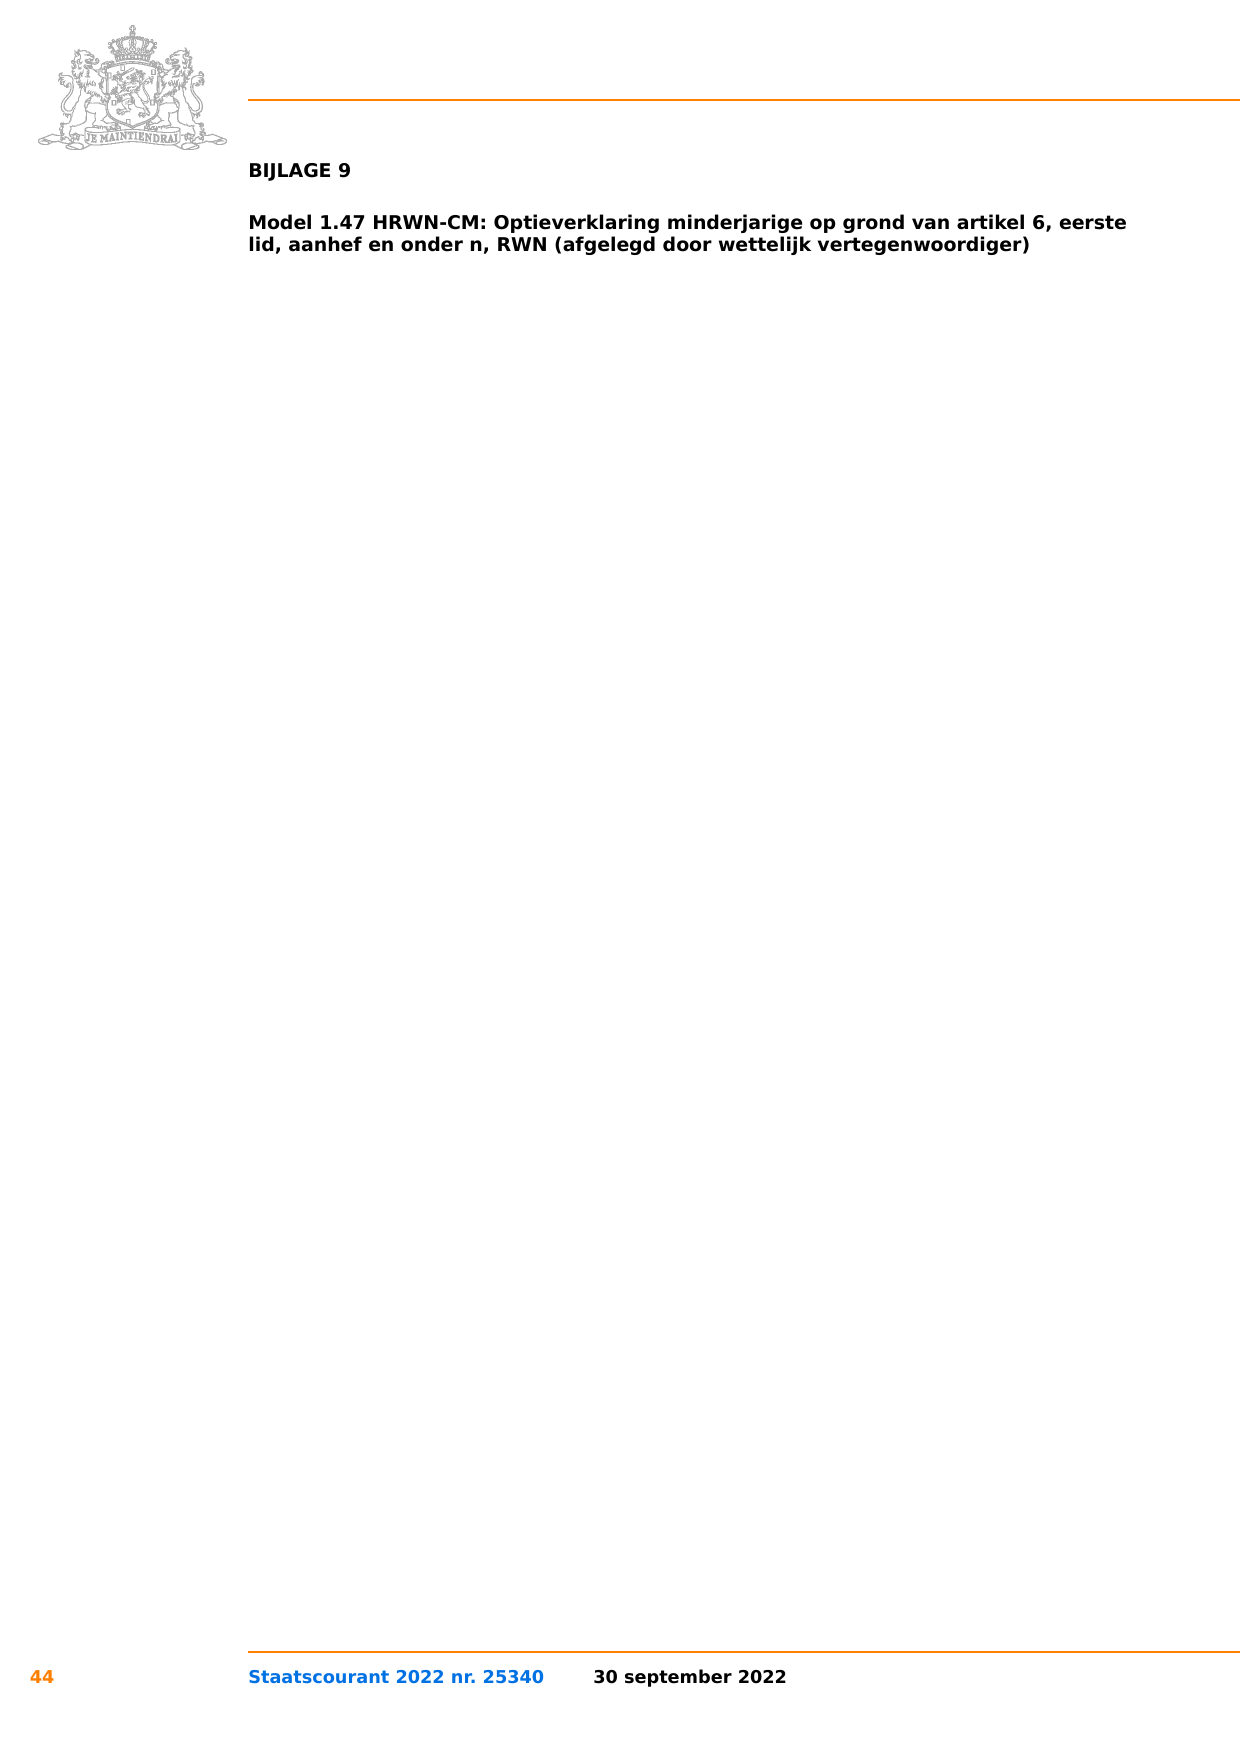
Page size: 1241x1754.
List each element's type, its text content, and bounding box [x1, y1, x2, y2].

subtitle BIJLAGE 9 [248, 160, 1163, 182]
subtitle Model 1.47 HRWN-CM: Optieverklaring minderjarige op grond van artikel 6, eerste lid, aanhef en onder n, RWN (afgelegd door wettelijk vertegenwoordiger) [248, 212, 1163, 256]
picture [38, 25, 227, 150]
